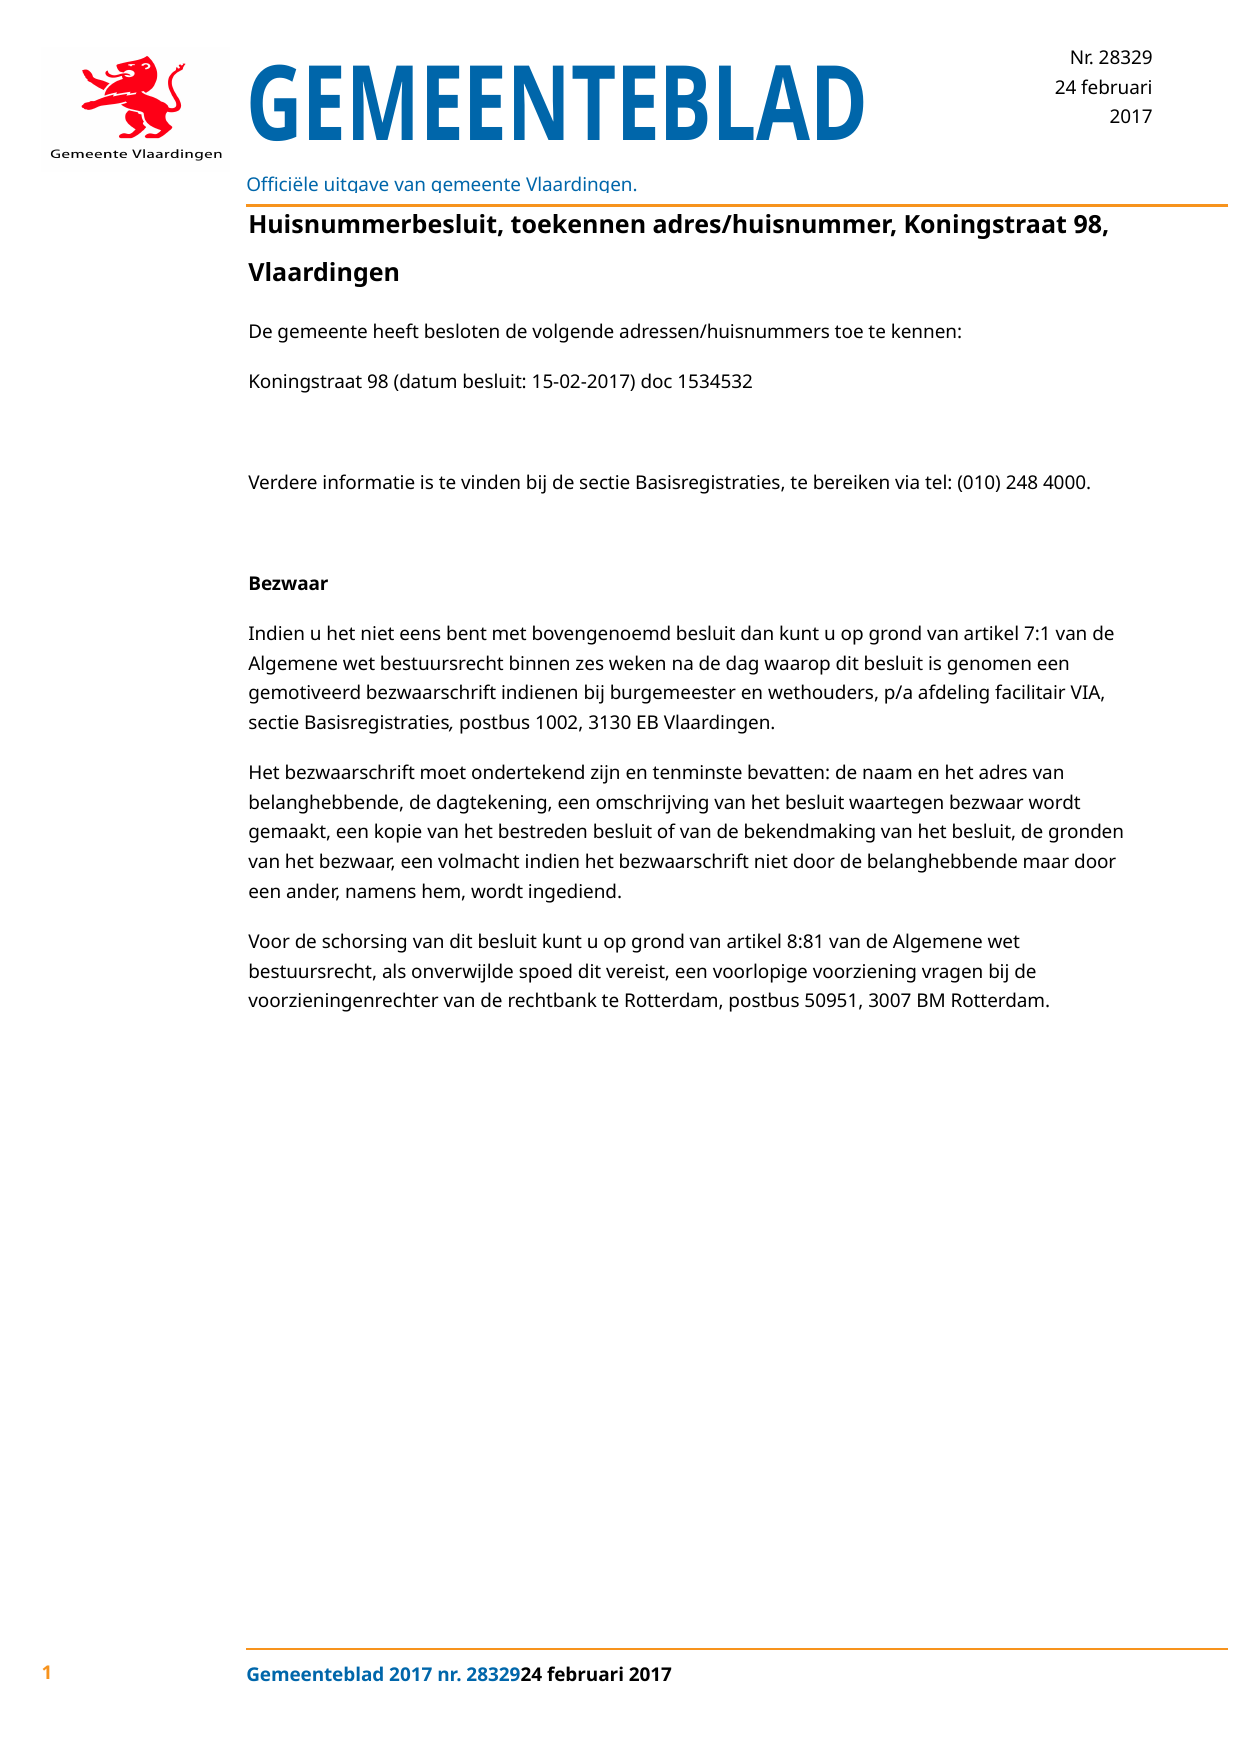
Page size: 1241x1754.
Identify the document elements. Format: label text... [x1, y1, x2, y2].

text Het bezwaarschrift moet ondertekend zijn en tenminste bevatten: de naam en het adres van belanghebbende, de dagtekening, een omschrijving van het besluit waartegen bezwaar wordt gemaakt, een kopie van het bestreden besluit of van de bekendmaking van het besluit, de gronden van het bezwaar, een volmacht indien het bezwaarschrift niet door de belanghebbende maar door een ander, namens hem, wordt ingediend. [248, 759, 1152, 904]
text Koningstraat 98 (datum besluit: 15-02-2017) doc 1534532 [248, 368, 1152, 394]
text Voor de schorsing van dit besluit kunt u op grond van artikel 8:81 van de Algemene wet bestuursrecht, als onverwijlde spoed dit vereist, een voorlopige voorziening vragen bij de voorzieningenrechter van de rechtbank te Rotterdam, postbus 50951, 3007 BM Rotterdam. [248, 928, 1152, 1013]
text Huisnummerbesluit, toekennen adres/huisnummer, Koningstraat 98, Vlaardingen [248, 207, 1152, 288]
text Bezwaar [248, 570, 1152, 596]
picture [41, 47, 231, 172]
text Verdere informatie is te vinden bij de sectie Basisregistraties, te bereiken via tel: (010) 248 4000. [248, 469, 1152, 495]
text De gemeente heeft besloten de volgende adressen/huisnummers toe te kennen: [248, 318, 1152, 344]
text Indien u het niet eens bent met bovengenoemd besluit dan kunt u op grond van artikel 7:1 van de Algemene wet bestuursrecht binnen zes weken na de dag waarop dit besluit is genomen een gemotiveerd bezwaarschrift indienen bij burgemeester en wethouders, p/a afdeling facilitair VIA, sectie Basisregistraties, postbus 1002, 3130 EB Vlaardingen. [248, 620, 1152, 735]
